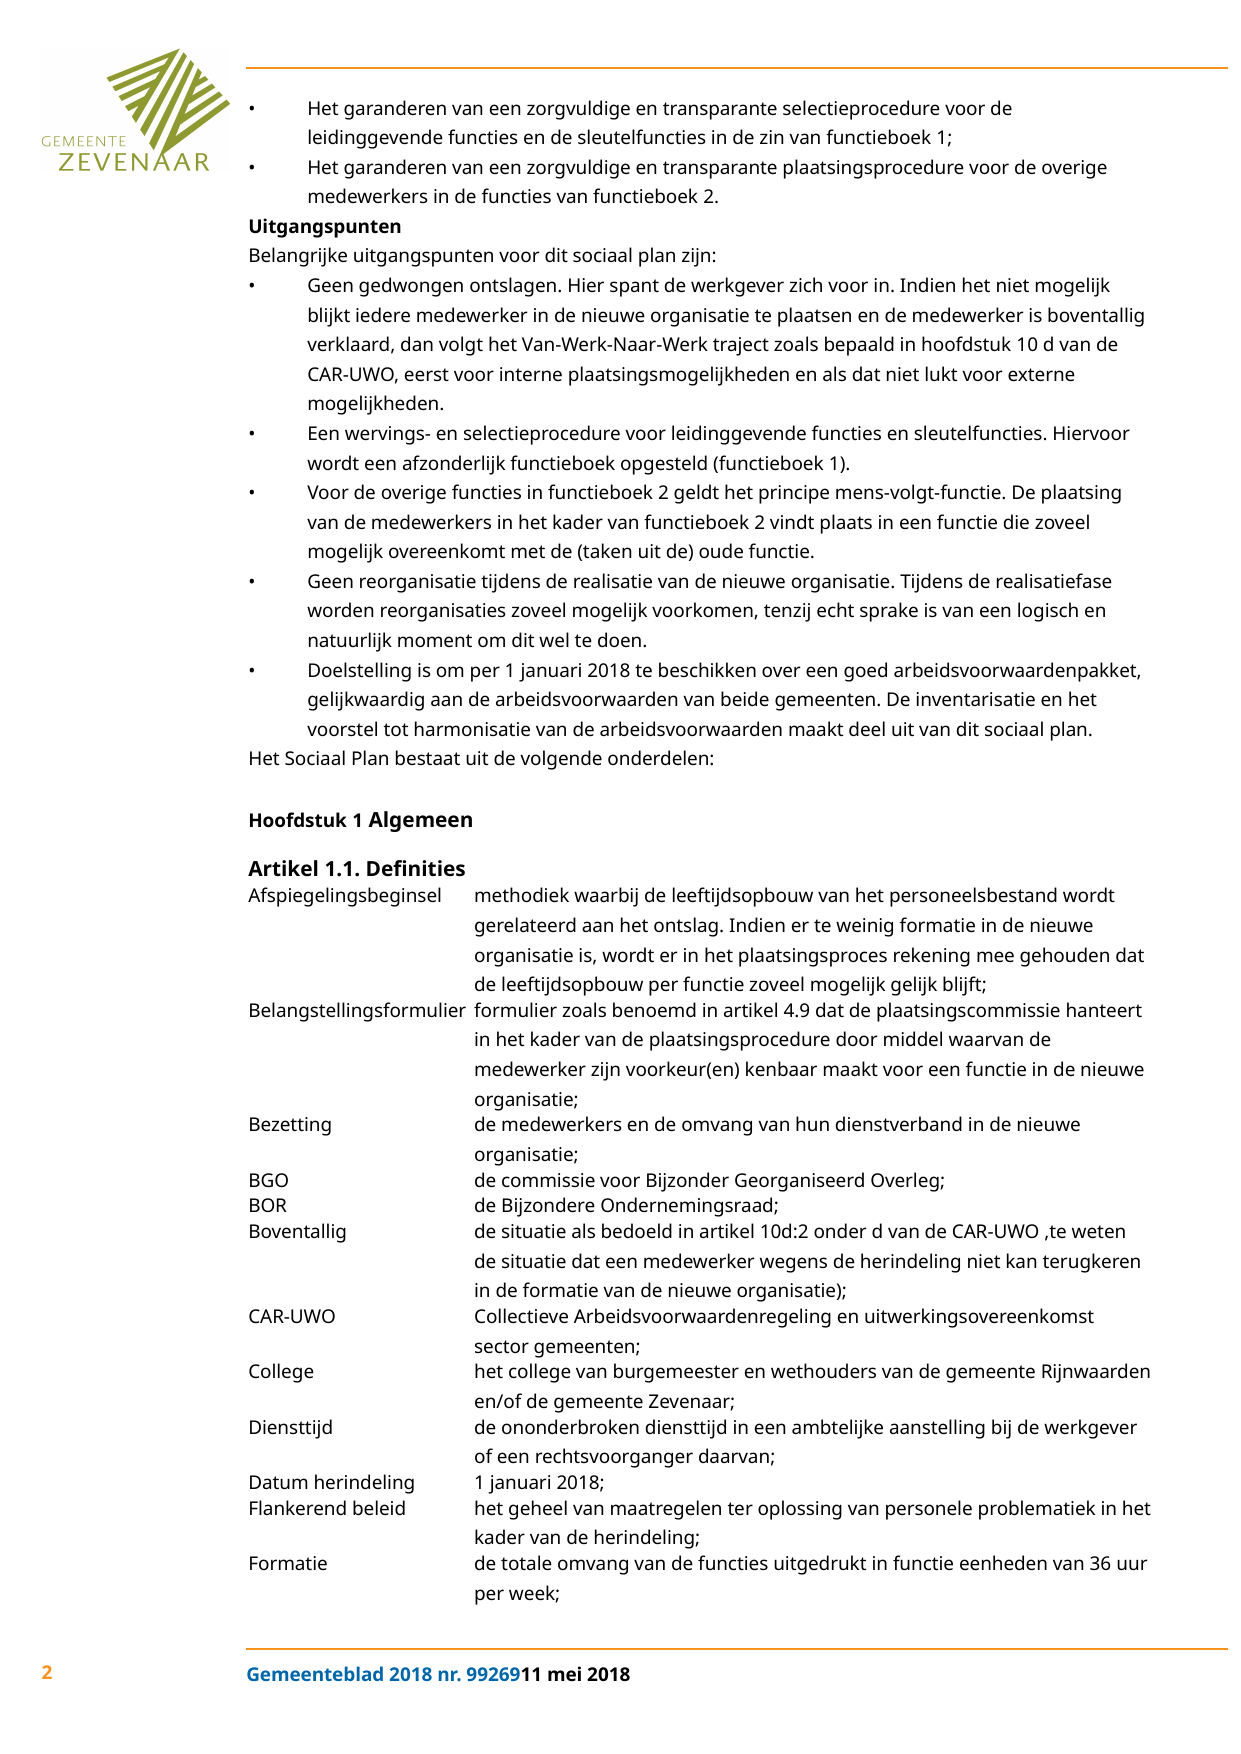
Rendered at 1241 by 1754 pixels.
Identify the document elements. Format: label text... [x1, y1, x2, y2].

table_cell Flankerend beleid [248, 1495, 474, 1550]
text Hoofdstuk 1 Algemeen [248, 805, 1152, 833]
list Voor de overige functies in functieboek 2 geldt het principe mens-volgt-functie. De plaatsing van de medewerkers in het kader van functieboek 2 vindt plaats in een functie die zoveel mogelijk overeenkomt met de (taken uit de) oude functie. [248, 479, 1152, 564]
table_header methodiek waarbij de leeftijdsopbouw van het personeelsbestand wordt gerelateerd aan het ontslag. Indien er te weinig formatie in de nieuwe organisatie is, wordt er in het plaatsingsproces rekening mee gehouden dat de leeftijdsopbouw per functie zoveel mogelijk gelijk blijft; [474, 883, 1152, 997]
table_cell de medewerkers en de omvang van hun dienstverband in de nieuwe organisatie; [474, 1112, 1152, 1167]
table_cell Diensttijd [248, 1414, 474, 1469]
table_cell Belangstellingsformulier [248, 997, 474, 1112]
table_cell BGO [248, 1167, 474, 1193]
text Het Sociaal Plan bestaat uit de volgende onderdelen: [248, 746, 1152, 771]
table_header Afspiegelingsbeginsel [248, 883, 474, 997]
table_cell de situatie als bedoeld in artikel 10d:2 onder d van de CAR-UWO ,te weten de situatie dat een medewerker wegens de herindeling niet kan terugkeren in de formatie van de nieuwe organisatie); [474, 1218, 1152, 1303]
list Doelstelling is om per 1 januari 2018 te beschikken over een goed arbeidsvoorwaardenpakket, gelijkwaardig aan de arbeidsvoorwaarden van beide gemeenten. De inventarisatie en het voorstel tot harmonisatie van de arbeidsvoorwaarden maakt deel uit van dit sociaal plan. [248, 657, 1152, 742]
picture [41, 47, 231, 172]
text Uitgangspunten [248, 213, 1152, 239]
table_cell Boventallig [248, 1218, 474, 1303]
table_cell het college van burgemeester en wethouders van de gemeente Rijnwaarden en/of de gemeente Zevenaar; [474, 1359, 1152, 1414]
table_cell Formatie [248, 1550, 474, 1606]
table_cell het geheel van maatregelen ter oplossing van personele problematiek in het kader van de herindeling; [474, 1495, 1152, 1550]
table_cell Bezetting [248, 1112, 474, 1167]
table_cell CAR-UWO [248, 1303, 474, 1358]
table_cell de totale omvang van de functies uitgedrukt in functie eenheden van 36 uur per week; [474, 1550, 1152, 1606]
list Het garanderen van een zorgvuldige en transparante plaatsingsprocedure voor de overige medewerkers in de functies van functieboek 2. [248, 154, 1152, 209]
list Een wervings- en selectieprocedure voor leidinggevende functies en sleutelfuncties. Hiervoor wordt een afzonderlijk functieboek opgesteld (functieboek 1). [248, 420, 1152, 476]
table_cell formulier zoals benoemd in artikel 4.9 dat de plaatsingscommissie hanteert in het kader van de plaatsingsprocedure door middel waarvan de medewerker zijn voorkeur(en) kenbaar maakt voor een functie in de nieuwe organisatie; [474, 997, 1152, 1112]
table_cell de ononderbroken diensttijd in een ambtelijke aanstelling bij de werkgever of een rechtsvoorganger daarvan; [474, 1414, 1152, 1469]
table_cell de Bijzondere Ondernemingsraad; [474, 1193, 1152, 1218]
list Geen gedwongen ontslagen. Hier spant de werkgever zich voor in. Indien het niet mogelijk blijkt iedere medewerker in de nieuwe organisatie te plaatsen en de medewerker is boventallig verklaard, dan volgt het Van-Werk-Naar-Werk traject zoals bepaald in hoofdstuk 10 d van de CAR-UWO, eerst voor interne plaatsingsmogelijkheden en als dat niet lukt voor externe mogelijkheden. [248, 272, 1152, 416]
table_cell de commissie voor Bijzonder Georganiseerd Overleg; [474, 1167, 1152, 1193]
list Het garanderen van een zorgvuldige en transparante selectieprocedure voor de leidinggevende functies en de sleutelfuncties in de zin van functieboek 1; [248, 95, 1152, 150]
table_cell Collectieve Arbeidsvoorwaardenregeling en uitwerkingsovereenkomst sector gemeenten; [474, 1303, 1152, 1358]
text Artikel 1.1. Definities [248, 854, 1152, 882]
text Belangrijke uitgangspunten voor dit sociaal plan zijn: [248, 243, 1152, 268]
list Geen reorganisatie tijdens de realisatie van de nieuwe organisatie. Tijdens de realisatiefase worden reorganisaties zoveel mogelijk voorkomen, tenzij echt sprake is van een logisch en natuurlijk moment om dit wel te doen. [248, 568, 1152, 653]
table_cell Datum herindeling [248, 1469, 474, 1495]
table_cell 1 januari 2018; [474, 1469, 1152, 1495]
table_cell BOR [248, 1193, 474, 1218]
table_cell College [248, 1359, 474, 1414]
